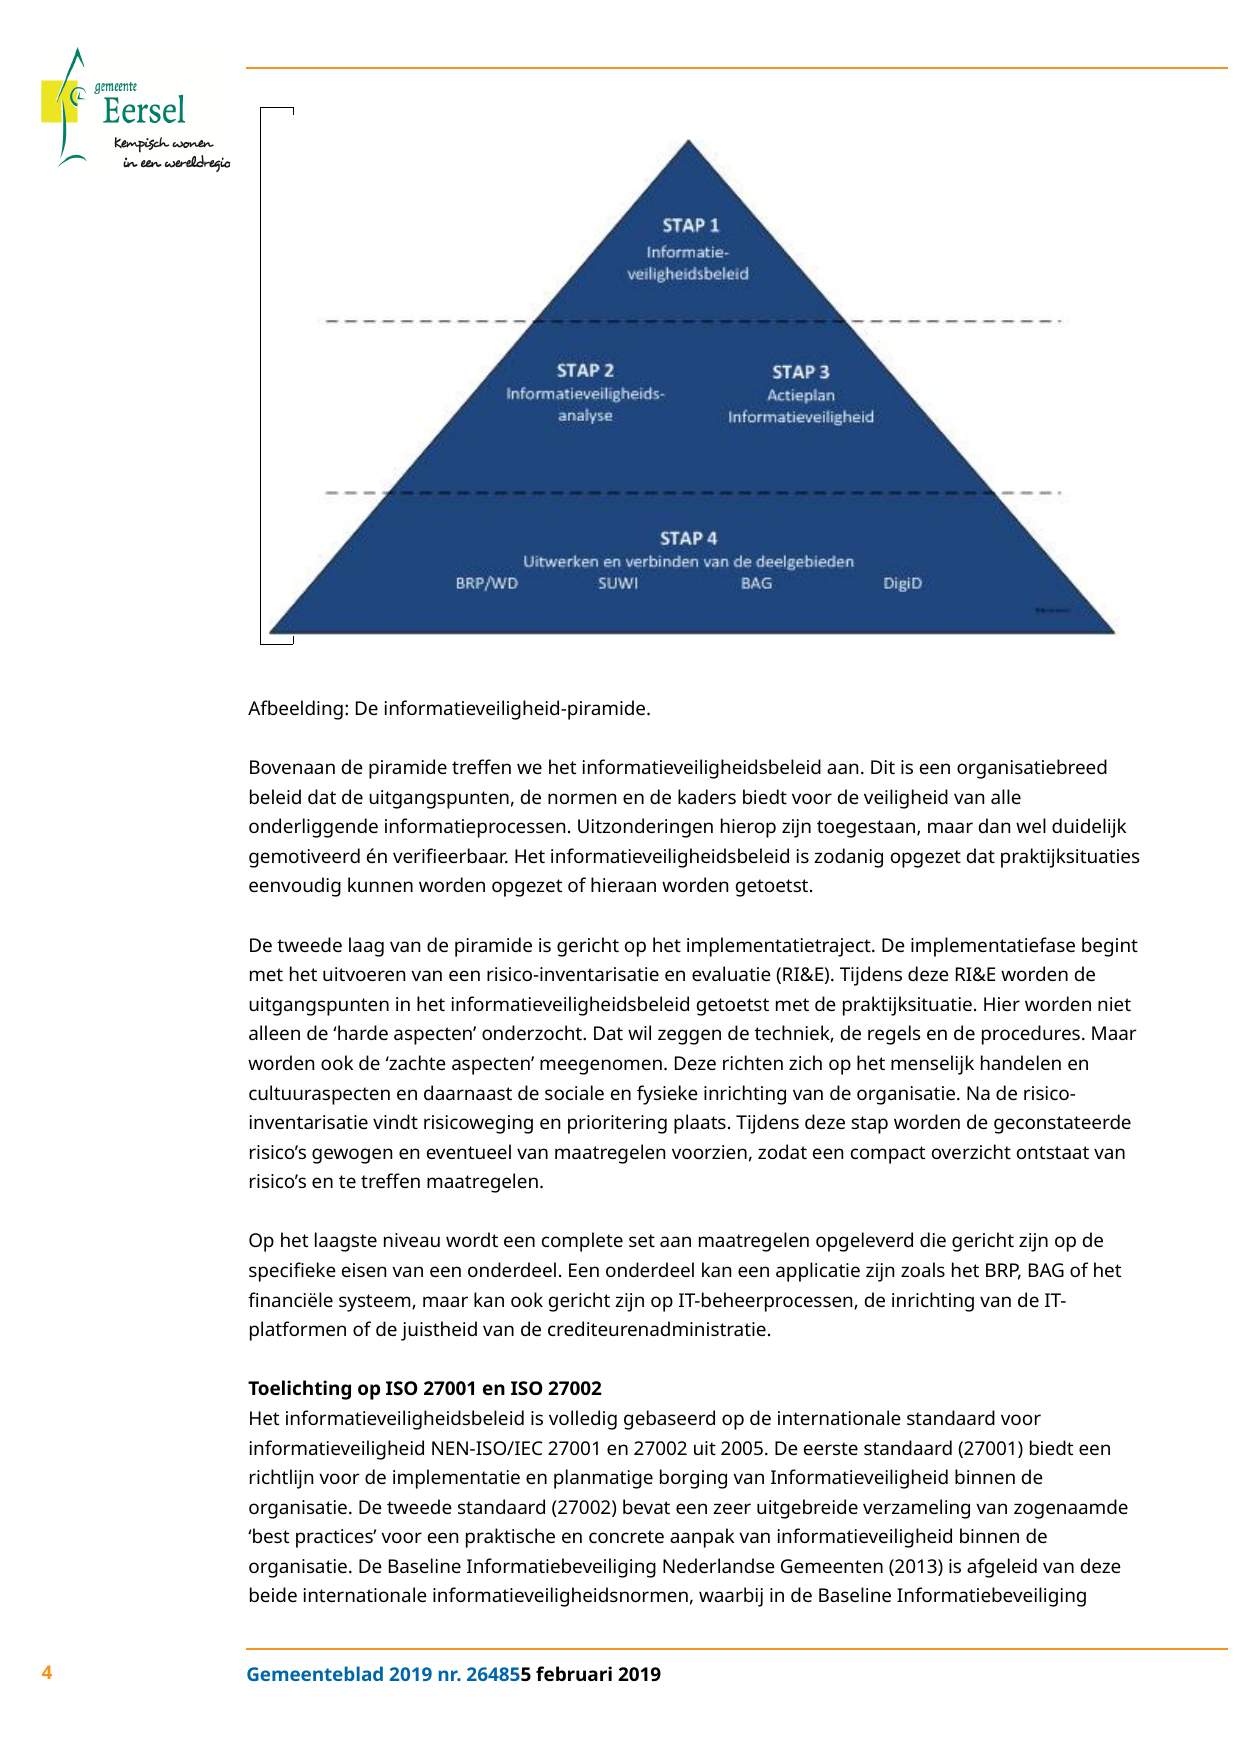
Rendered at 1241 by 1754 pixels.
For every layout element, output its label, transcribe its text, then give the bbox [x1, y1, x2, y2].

picture [41, 47, 231, 172]
text De tweede laag van de piramide is gericht op het implementatietraject. De implementatiefase begint met het uitvoeren van een risico-inventarisatie en evaluatie (RI&E). Tijdens deze RI&E worden de uitgangspunten in het informatieveiligheidsbeleid getoetst met de praktijksituatie. Hier worden niet alleen de ‘harde aspecten’ onderzocht. Dat wil zeggen de techniek, de regels en de procedures. Maar worden ook de ‘zachte aspecten’ meegenomen. Deze richten zich op het menselijk handelen en cultuuraspecten en daarnaast de sociale en fysieke inrichting van de organisatie. Na de risico-inventarisatie vindt risicoweging en prioritering plaats. Tijdens deze stap worden de geconstateerde risico’s gewogen en eventueel van maatregelen voorzien, zodat een compact overzicht ontstaat van risico’s en te treffen maatregelen. [248, 932, 1152, 1194]
text Op het laagste niveau wordt een complete set aan maatregelen opgeleverd die gericht zijn op de specifieke eisen van een onderdeel. Een onderdeel kan een applicatie zijn zoals het BRP, BAG of het financiële systeem, maar kan ook gericht zijn op IT-beheerprocessen, de inrichting van de IT-platformen of de juistheid van de crediteurenadministratie. [248, 1228, 1152, 1342]
text Afbeelding: De informatieveiligheid-piramide. [248, 695, 1152, 721]
picture [268, 115, 1127, 636]
text Het informatieveiligheidsbeleid is volledig gebaseerd op de internationale standaard voor informatieveiligheid NEN-ISO/IEC 27001 en 27002 uit 2005. De eerste standaard (27001) biedt een richtlijn voor de implementatie en planmatige borging van Informatieveiligheid binnen de organisatie. De tweede standaard (27002) bevat een zeer uitgebreide verzameling van zogenaamde ‘best practices’ voor een praktische en concrete aanpak van informatieveiligheid binnen de organisatie. De Baseline Informatiebeveiliging Nederlandse Gemeenten (2013) is afgeleid van deze beide internationale informatieveiligheidsnormen, waarbij in de Baseline Informatiebeveiliging [248, 1405, 1152, 1608]
text Toelichting op ISO 27001 en ISO 27002 [248, 1376, 1152, 1401]
text Bovenaan de piramide treffen we het informatieveiligheidsbeleid aan. Dit is een organisatiebreed beleid dat de uitgangspunten, de normen en de kaders biedt voor de veiligheid van alle onderliggende informatieprocessen. Uitzonderingen hierop zijn toegestaan, maar dan wel duidelijk gemotiveerd én verifieerbaar. Het informatieveiligheidsbeleid is zodanig opgezet dat praktijksituaties eenvoudig kunnen worden opgezet of hieraan worden getoetst. [248, 754, 1152, 898]
